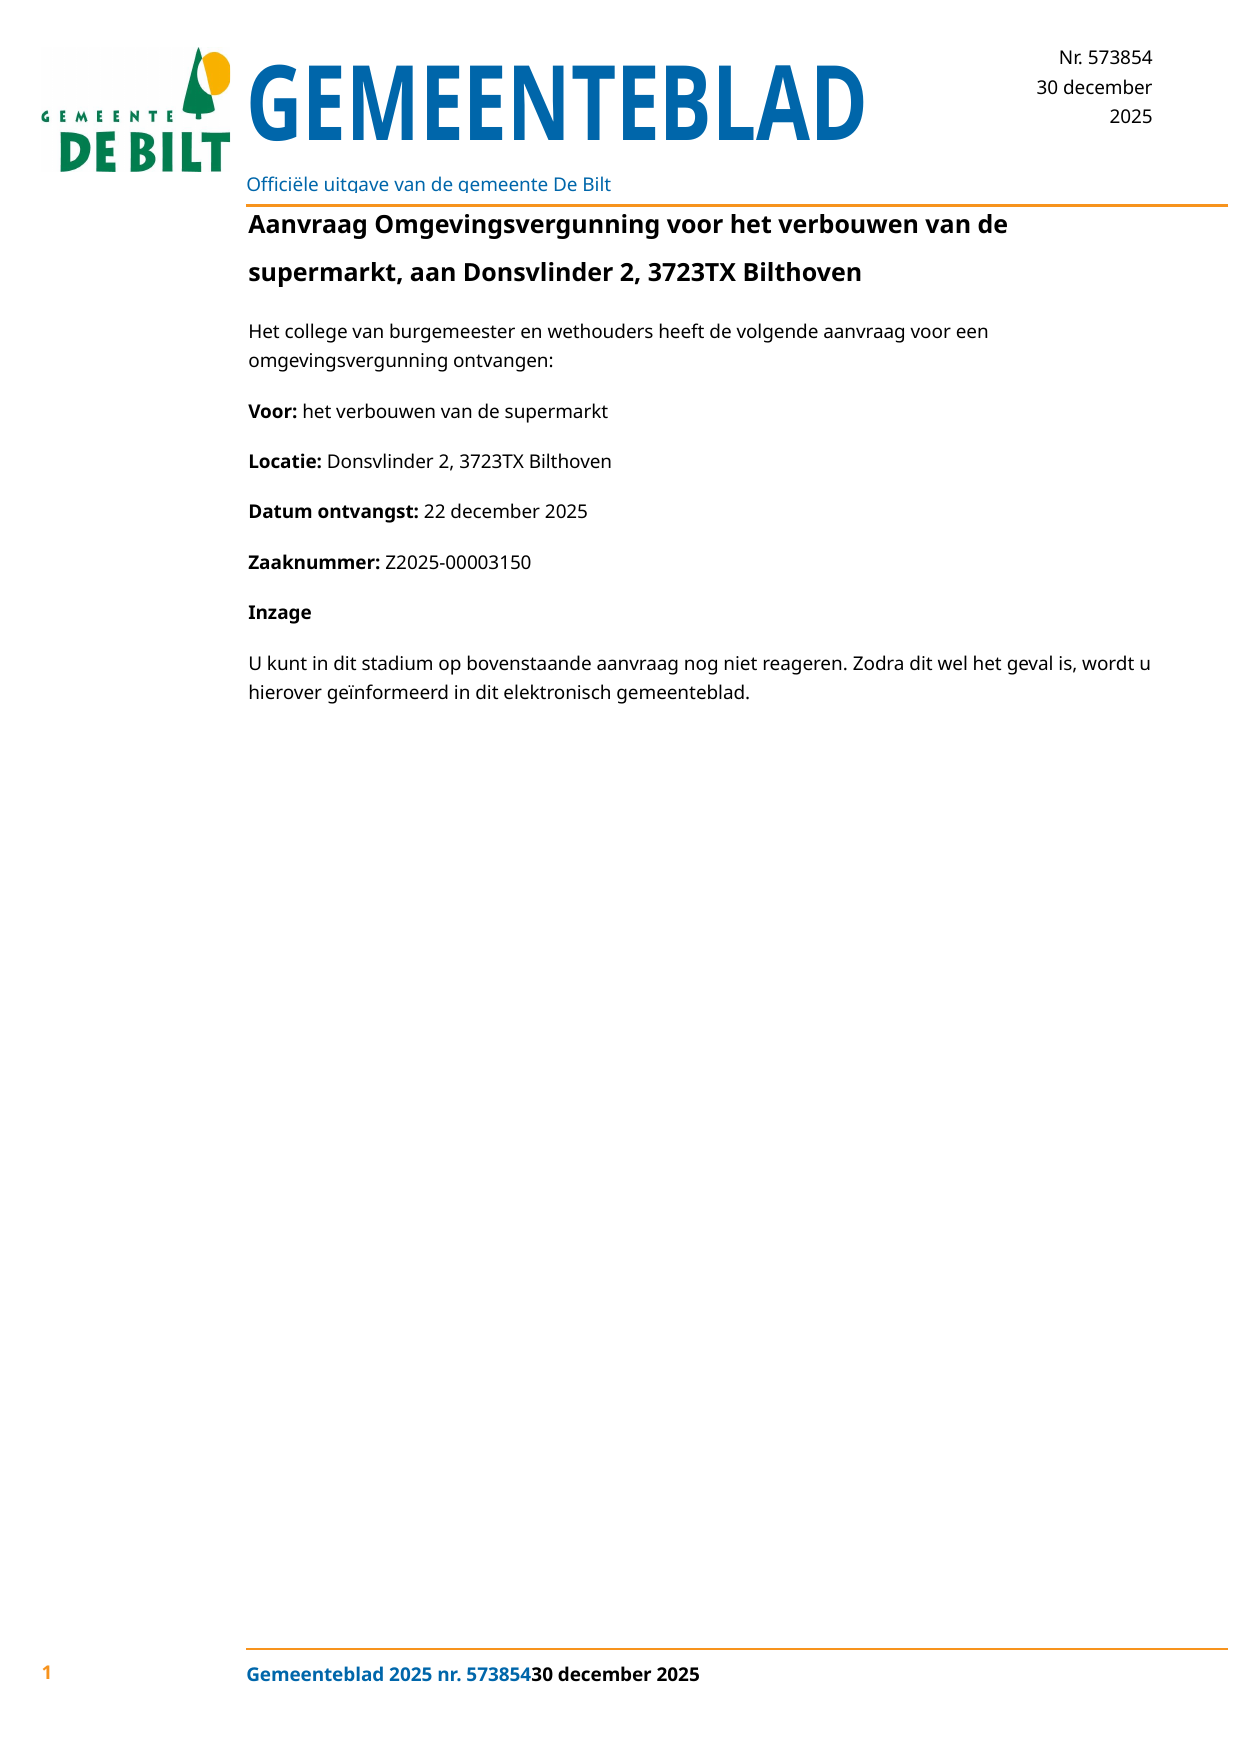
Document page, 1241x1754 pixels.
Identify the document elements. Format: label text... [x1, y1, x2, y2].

text U kunt in dit stadium op bovenstaande aanvraag nog niet reageren. Zodra dit wel het geval is, wordt u hierover geïnformeerd in dit elektronisch gemeenteblad. [248, 650, 1152, 705]
picture [41, 47, 231, 172]
text Zaaknummer: Z2025-00003150 [248, 549, 1152, 575]
text Locatie: Donsvlinder 2, 3723TX Bilthoven [248, 448, 1152, 474]
text Inzage [248, 599, 1152, 625]
text Voor: het verbouwen van de supermarkt [248, 398, 1152, 424]
text Het college van burgemeester en wethouders heeft de volgende aanvraag voor een omgevingsvergunning ontvangen: [248, 318, 1152, 373]
text Aanvraag Omgevingsvergunning voor het verbouwen van de supermarkt, aan Donsvlinder 2, 3723TX Bilthoven [248, 207, 1152, 288]
text Datum ontvangst: 22 december 2025 [248, 499, 1152, 524]
